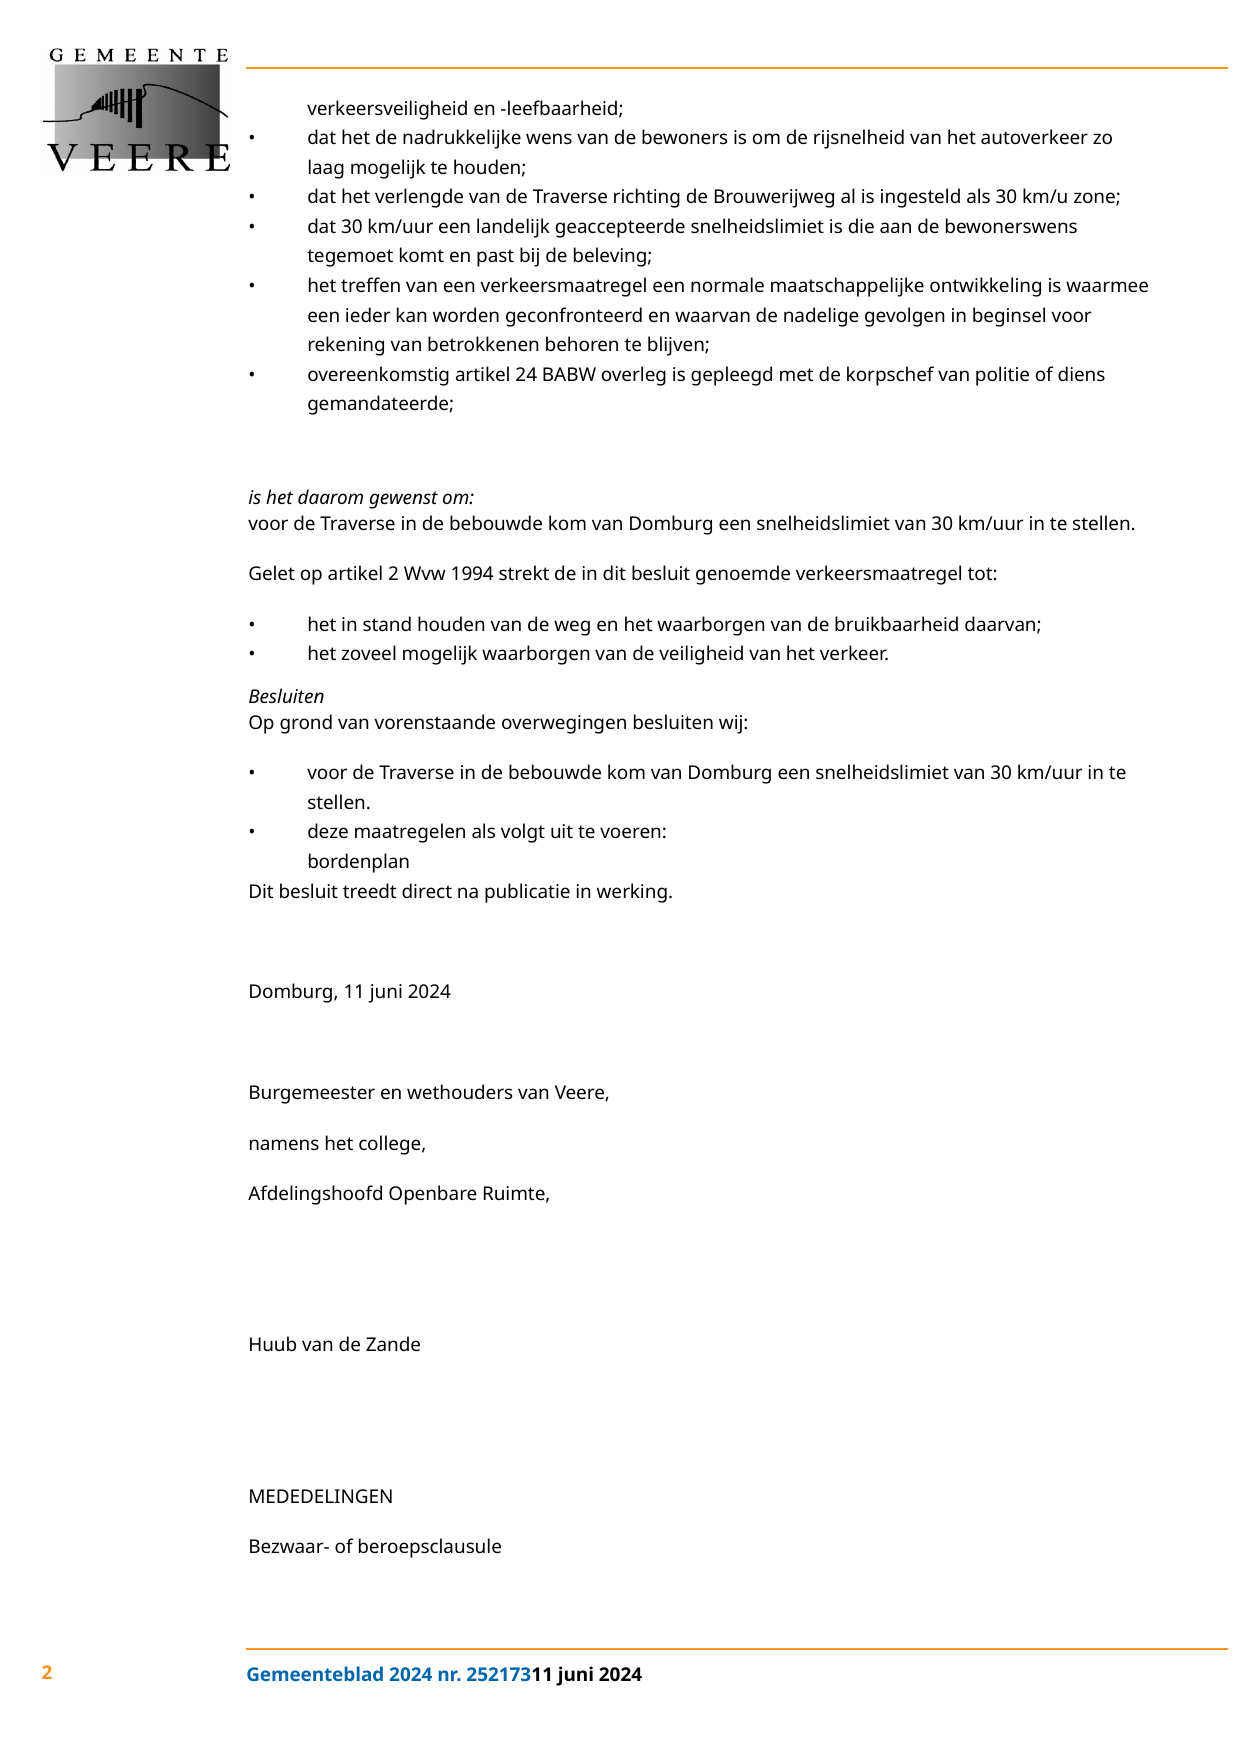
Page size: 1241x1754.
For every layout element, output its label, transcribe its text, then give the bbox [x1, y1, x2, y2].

text Gelet op artikel 2 Wvw 1994 strekt de in dit besluit genoemde verkeersmaatregel tot: [248, 560, 1152, 586]
text voor de Traverse in de bebouwde kom van Domburg een snelheidslimiet van 30 km/uur in te stellen. [248, 510, 1152, 536]
text Afdelingshoofd Openbare Ruimte, [248, 1180, 1152, 1206]
list dat 30 km/uur een landelijk geaccepteerde snelheidslimiet is die aan de bewonerswens tegemoet komt en past bij de beleving; [248, 213, 1152, 268]
text Huub van de Zande [248, 1332, 1152, 1357]
text Dit besluit treedt direct na publicatie in werking. [248, 878, 1152, 904]
list het in stand houden van de weg en het waarborgen van de bruikbaarheid daarvan; [248, 611, 1152, 636]
list het treffen van een verkeersmaatregel een normale maatschappelijke ontwikkeling is waarmee een ieder kan worden geconfronteerd en waarvan de nadelige gevolgen in beginsel voor rekening van betrokkenen behoren te blijven; [248, 272, 1152, 357]
list dat het verlengde van de Traverse richting de Brouwerijweg al is ingesteld als 30 km/u zone; [248, 183, 1152, 209]
picture [41, 47, 231, 172]
text namens het college, [248, 1130, 1152, 1156]
list verkeersveiligheid en -leefbaarheid; [248, 95, 1152, 121]
text Burgemeester en wethouders van Veere, [248, 1079, 1152, 1105]
text Domburg, 11 juni 2024 [248, 979, 1152, 1004]
text Op grond van vorenstaande overwegingen besluiten wij: [248, 709, 1152, 735]
list dat het de nadrukkelijke wens van de bewoners is om de rijsnelheid van het autoverkeer zo laag mogelijk te houden; [248, 124, 1152, 180]
list bordenplan [248, 848, 1152, 874]
list overeenkomstig artikel 24 BABW overleg is gepleegd met de korpschef van politie of diens gemandateerde; [248, 361, 1152, 416]
text is het daarom gewenst om: [248, 484, 1152, 510]
list deze maatregelen als volgt uit te voeren: [248, 819, 1152, 844]
text Bezwaar- of beroepsclausule [248, 1533, 1152, 1559]
text MEDEDELINGEN [248, 1483, 1152, 1509]
list voor de Traverse in de bebouwde kom van Domburg een snelheidslimiet van 30 km/uur in te stellen. [248, 759, 1152, 815]
text Besluiten [248, 683, 1152, 709]
list het zoveel mogelijk waarborgen van de veiligheid van het verkeer. [248, 640, 1152, 666]
